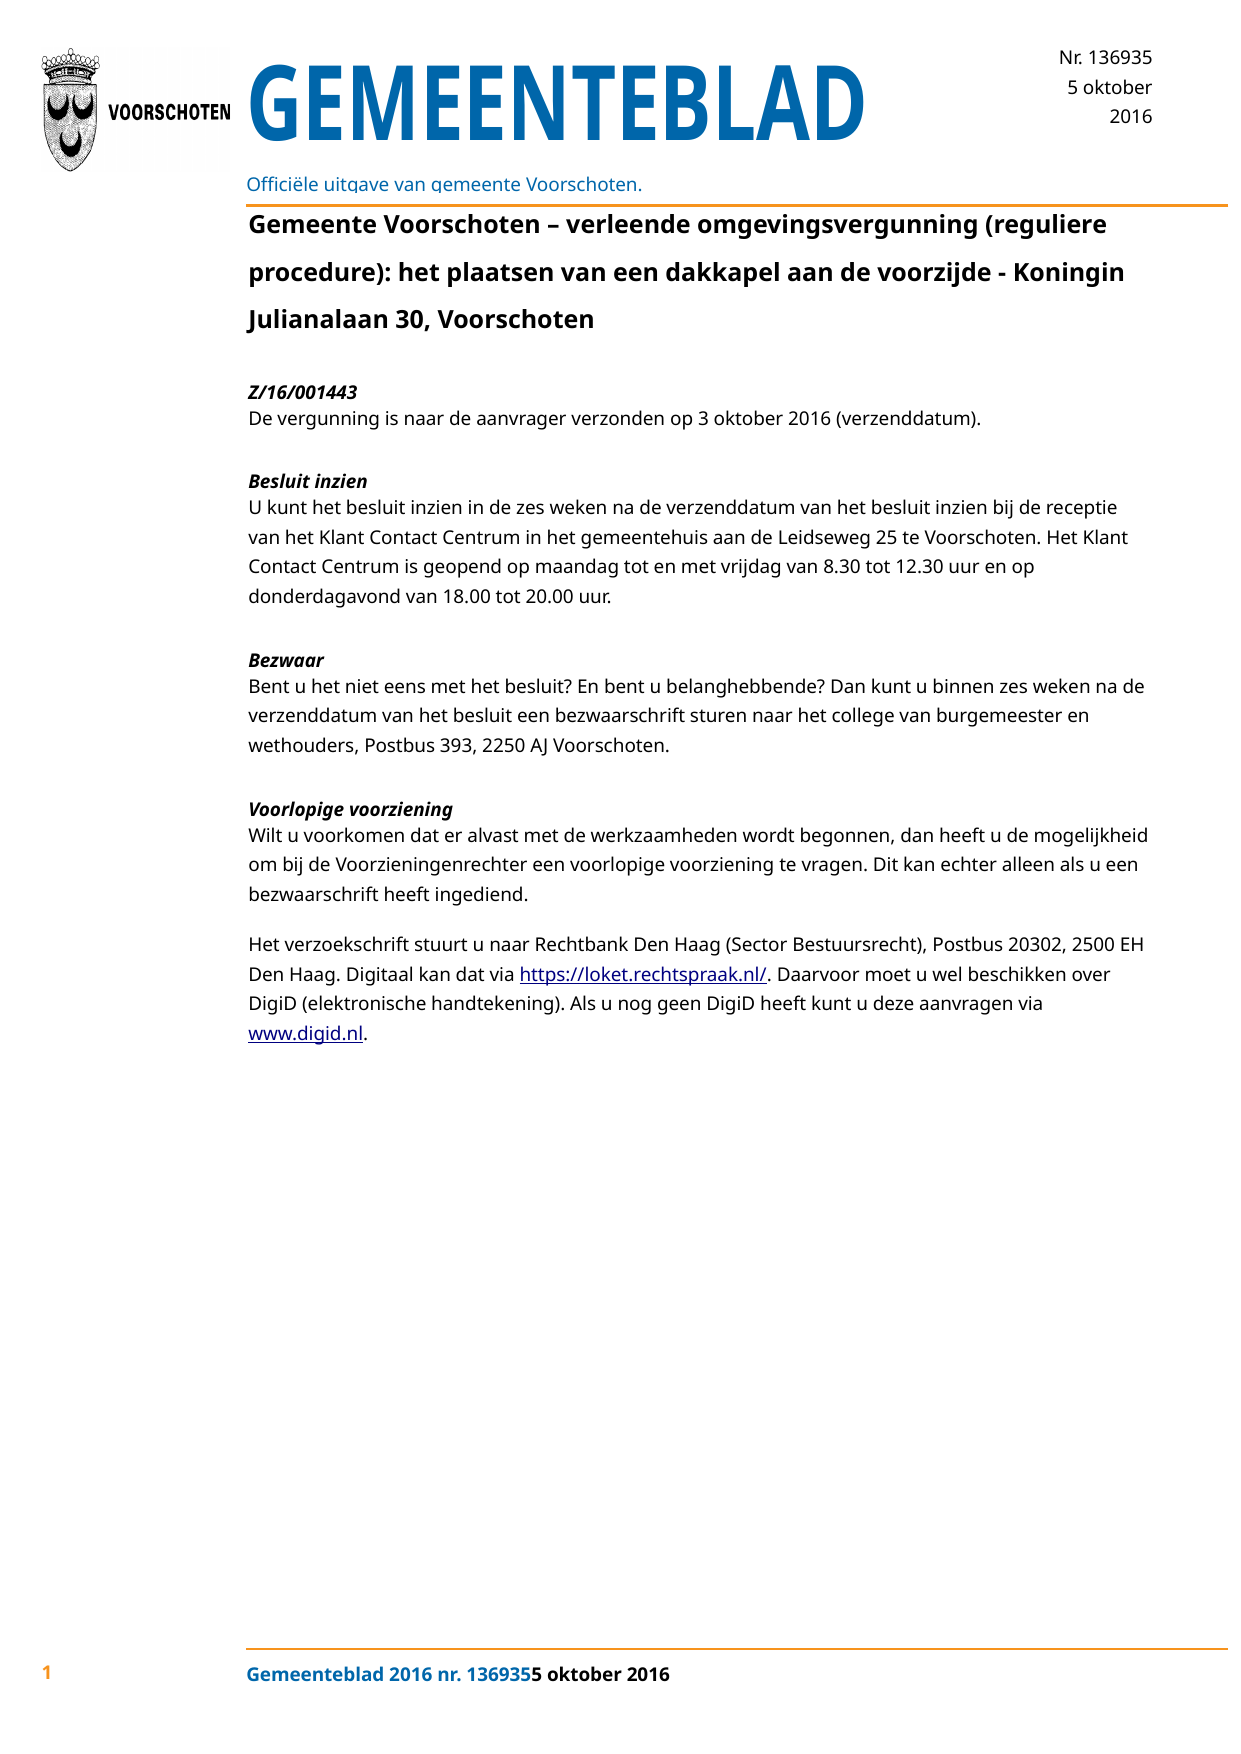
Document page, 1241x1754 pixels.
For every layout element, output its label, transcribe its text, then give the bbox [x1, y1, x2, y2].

text Z/16/001443 [248, 379, 1152, 405]
text Het verzoekschrift stuurt u naar Rechtbank Den Haag (Sector Bestuursrecht), Postbus 20302, 2500 EH Den Haag. Digitaal kan dat via https://loket.rechtspraak.nl/. Daarvoor moet u wel beschikken over DigiD (elektronische handtekening). Als u nog geen DigiD heeft kunt u deze aanvragen via www.digid.nl. [248, 931, 1152, 1046]
text Wilt u voorkomen dat er alvast met de werkzaamheden wordt begonnen, dan heeft u de mogelijkheid om bij de Voorzieningenrechter een voorlopige voorziening te vragen. Dit kan echter alleen als u een bezwaarschrift heeft ingediend. [248, 822, 1152, 907]
text Voorlopige voorziening [248, 796, 1152, 822]
text Gemeente Voorschoten – verleende omgevingsvergunning (reguliere procedure): het plaatsen van een dakkapel aan de voorzijde - Koningin Julianalaan 30, Voorschoten [248, 207, 1152, 336]
text Bezwaar [248, 647, 1152, 673]
text U kunt het besluit inzien in de zes weken na de verzenddatum van het besluit inzien bij de receptie van het Klant Contact Centrum in het gemeentehuis aan de Leidseweg 25 te Voorschoten. Het Klant Contact Centrum is geopend op maandag tot en met vrijdag van 8.30 tot 12.30 uur en op donderdagavond van 18.00 tot 20.00 uur. [248, 494, 1152, 609]
text Bent u het niet eens met het besluit? En bent u belanghebbende? Dan kunt u binnen zes weken na de verzenddatum van het besluit een bezwaarschrift sturen naar het college van burgemeester en wethouders, Postbus 393, 2250 AJ Voorschoten. [248, 673, 1152, 758]
text De vergunning is naar de aanvrager verzonden op 3 oktober 2016 (verzenddatum). [248, 405, 1152, 431]
picture [41, 47, 231, 172]
text Besluit inzien [248, 469, 1152, 494]
